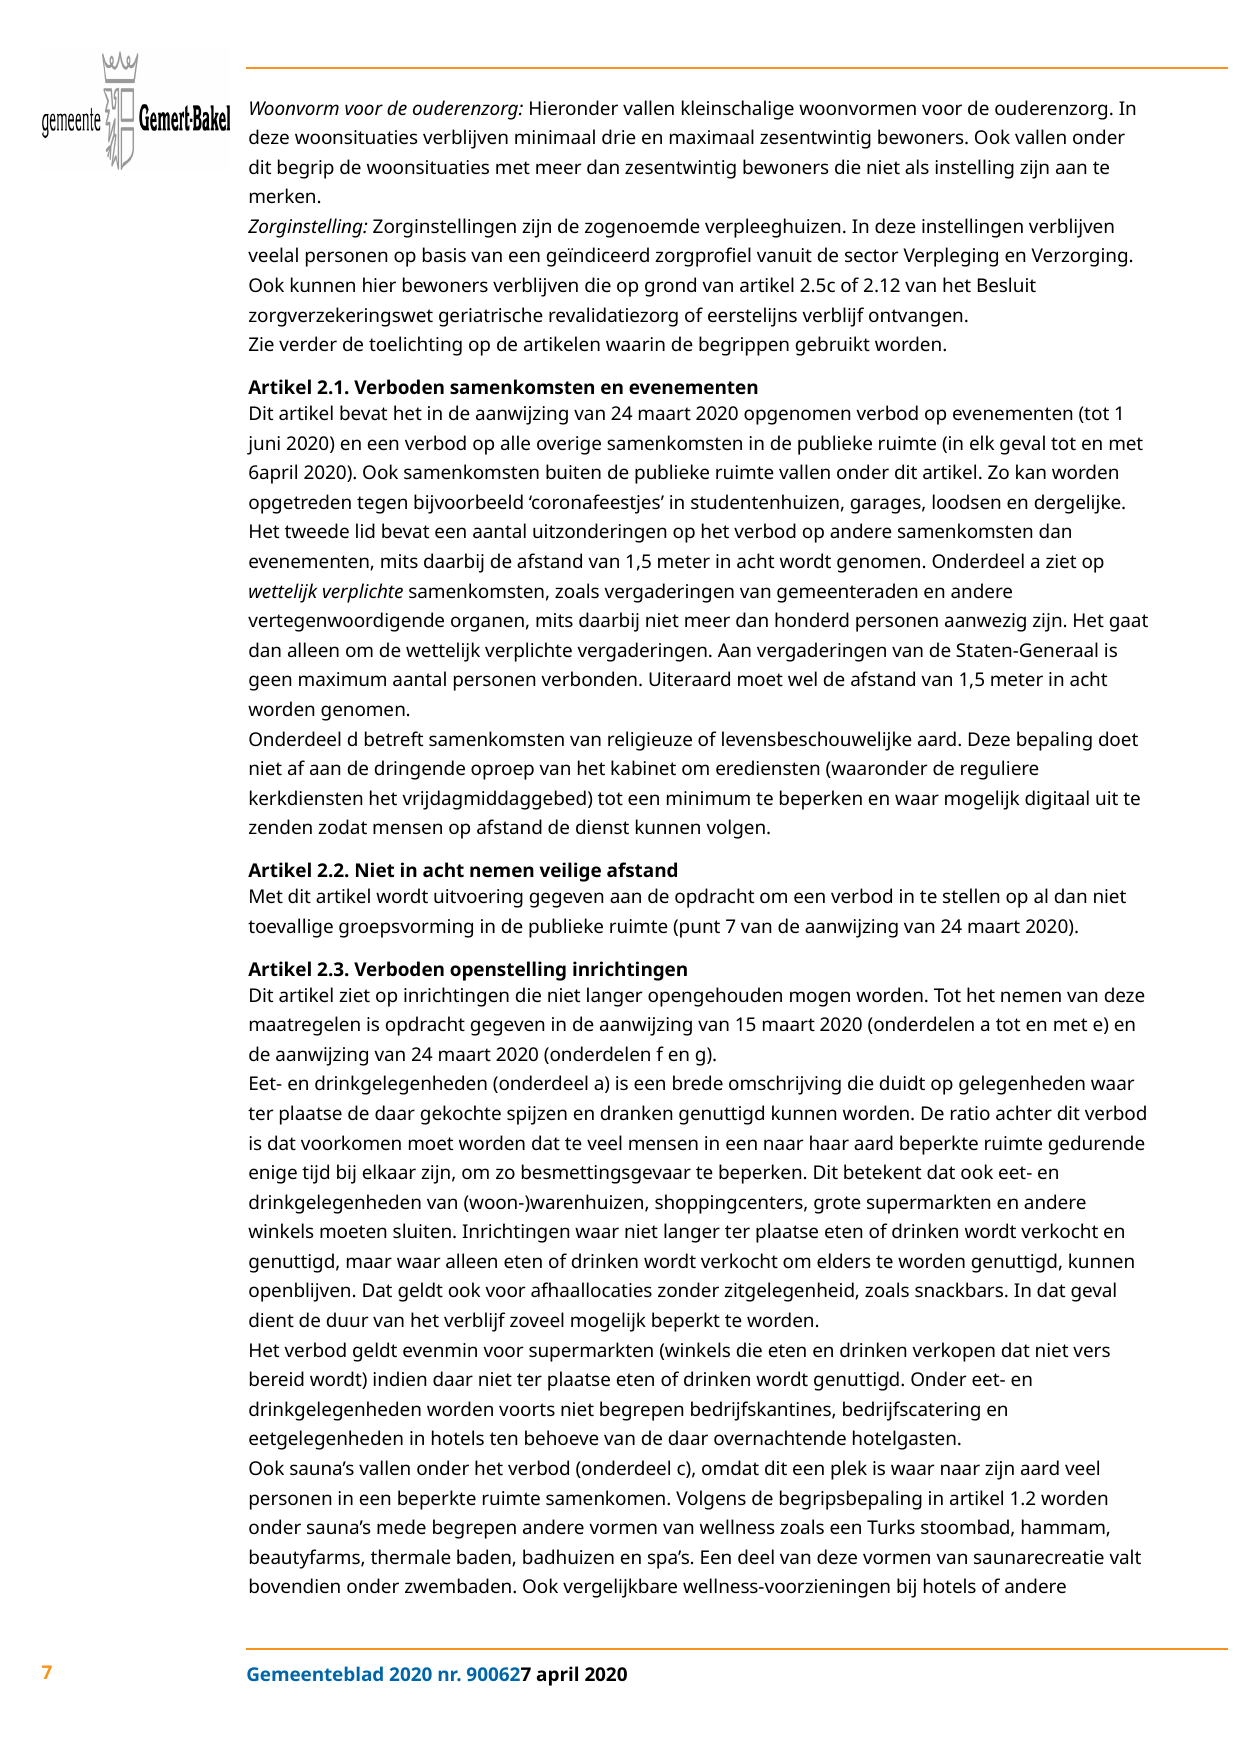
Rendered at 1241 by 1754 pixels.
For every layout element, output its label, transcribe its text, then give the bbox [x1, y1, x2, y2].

text Artikel 2.1. Verboden samenkomsten en evenementen [248, 374, 1152, 400]
text Dit artikel ziet op inrichtingen die niet langer opengehouden mogen worden. Tot het nemen van deze maatregelen is opdracht gegeven in de aanwijzing van 15 maart 2020 (onderdelen a tot en met e) en de aanwijzing van 24 maart 2020 (onderdelen f en g). [248, 982, 1152, 1067]
text Met dit artikel wordt uitvoering gegeven aan de opdracht om een verbod in te stellen op al dan niet toevallige groepsvorming in de publieke ruimte (punt 7 van de aanwijzing van 24 maart 2020). [248, 883, 1152, 939]
text Dit artikel bevat het in de aanwijzing van 24 maart 2020 opgenomen verbod op evenementen (tot 1 juni 2020) en een verbod op alle overige samenkomsten in de publieke ruimte (in elk geval tot en met 6april 2020). Ook samenkomsten buiten de publieke ruimte vallen onder dit artikel. Zo kan worden opgetreden tegen bijvoorbeeld ‘coronafeestjes’ in studentenhuizen, garages, loodsen en dergelijke. [248, 400, 1152, 515]
text Artikel 2.2. Niet in acht nemen veilige afstand [248, 858, 1152, 883]
text Het tweede lid bevat een aantal uitzonderingen op het verbod op andere samenkomsten dan evenementen, mits daarbij de afstand van 1,5 meter in acht wordt genomen. Onderdeel a ziet op wettelijk verplichte samenkomsten, zoals vergaderingen van gemeenteraden en andere vertegenwoordigende organen, mits daarbij niet meer dan honderd personen aanwezig zijn. Het gaat dan alleen om de wettelijk verplichte vergaderingen. Aan vergaderingen van de Staten-Generaal is geen maximum aantal personen verbonden. Uiteraard moet wel de afstand van 1,5 meter in acht worden genomen. [248, 519, 1152, 722]
text Zorginstelling: Zorginstellingen zijn de zogenoemde verpleeghuizen. In deze instellingen verblijven veelal personen op basis van een geïndiceerd zorgprofiel vanuit de sector Verpleging en Verzorging. Ook kunnen hier bewoners verblijven die op grond van artikel 2.5c of 2.12 van het Besluit zorgverzekeringswet geriatrische revalidatiezorg of eerstelijns verblijf ontvangen. [248, 213, 1152, 328]
text Artikel 2.3. Verboden openstelling inrichtingen [248, 956, 1152, 982]
text Eet- en drinkgelegenheden (onderdeel a) is een brede omschrijving die duidt op gelegenheden waar ter plaatse de daar gekochte spijzen en dranken genuttigd kunnen worden. De ratio achter dit verbod is dat voorkomen moet worden dat te veel mensen in een naar haar aard beperkte ruimte gedurende enige tijd bij elkaar zijn, om zo besmettingsgevaar te beperken. Dit betekent dat ook eet- en drinkgelegenheden van (woon-)warenhuizen, shoppingcenters, grote supermarkten en andere winkels moeten sluiten. Inrichtingen waar niet langer ter plaatse eten of drinken wordt verkocht en genuttigd, maar waar alleen eten of drinken wordt verkocht om elders te worden genuttigd, kunnen openblijven. Dat geldt ook voor afhaallocaties zonder zitgelegenheid, zoals snackbars. In dat geval dient de duur van het verblijf zoveel mogelijk beperkt te worden. [248, 1071, 1152, 1333]
text Zie verder de toelichting op de artikelen waarin de begrippen gebruikt worden. [248, 331, 1152, 357]
text Woonvorm voor de ouderenzorg: Hieronder vallen kleinschalige woonvormen voor de ouderenzorg. In deze woonsituaties verblijven minimaal drie en maximaal zesentwintig bewoners. Ook vallen onder dit begrip de woonsituaties met meer dan zesentwintig bewoners die niet als instelling zijn aan te merken. [248, 95, 1152, 209]
text Ook sauna’s vallen onder het verbod (onderdeel c), omdat dit een plek is waar naar zijn aard veel personen in een beperkte ruimte samenkomen. Volgens de begripsbepaling in artikel 1.2 worden onder sauna’s mede begrepen andere vormen van wellness zoals een Turks stoombad, hammam, beautyfarms, thermale baden, badhuizen en spa’s. Een deel van deze vormen van saunarecreatie valt bovendien onder zwembaden. Ook vergelijkbare wellness-voorzieningen bij hotels of andere [248, 1455, 1152, 1599]
text Het verbod geldt evenmin voor supermarkten (winkels die eten en drinken verkopen dat niet vers bereid wordt) indien daar niet ter plaatse eten of drinken wordt genuttigd. Onder eet- en drinkgelegenheden worden voorts niet begrepen bedrijfskantines, bedrijfscatering en eetgelegenheden in hotels ten behoeve van de daar overnachtende hotelgasten. [248, 1337, 1152, 1451]
picture [41, 47, 231, 172]
text Onderdeel d betreft samenkomsten van religieuze of levensbeschouwelijke aard. Deze bepaling doet niet af aan de dringende oproep van het kabinet om erediensten (waaronder de reguliere kerkdiensten het vrijdagmiddaggebed) tot een minimum te beperken en waar mogelijk digitaal uit te zenden zodat mensen op afstand de dienst kunnen volgen. [248, 726, 1152, 840]
